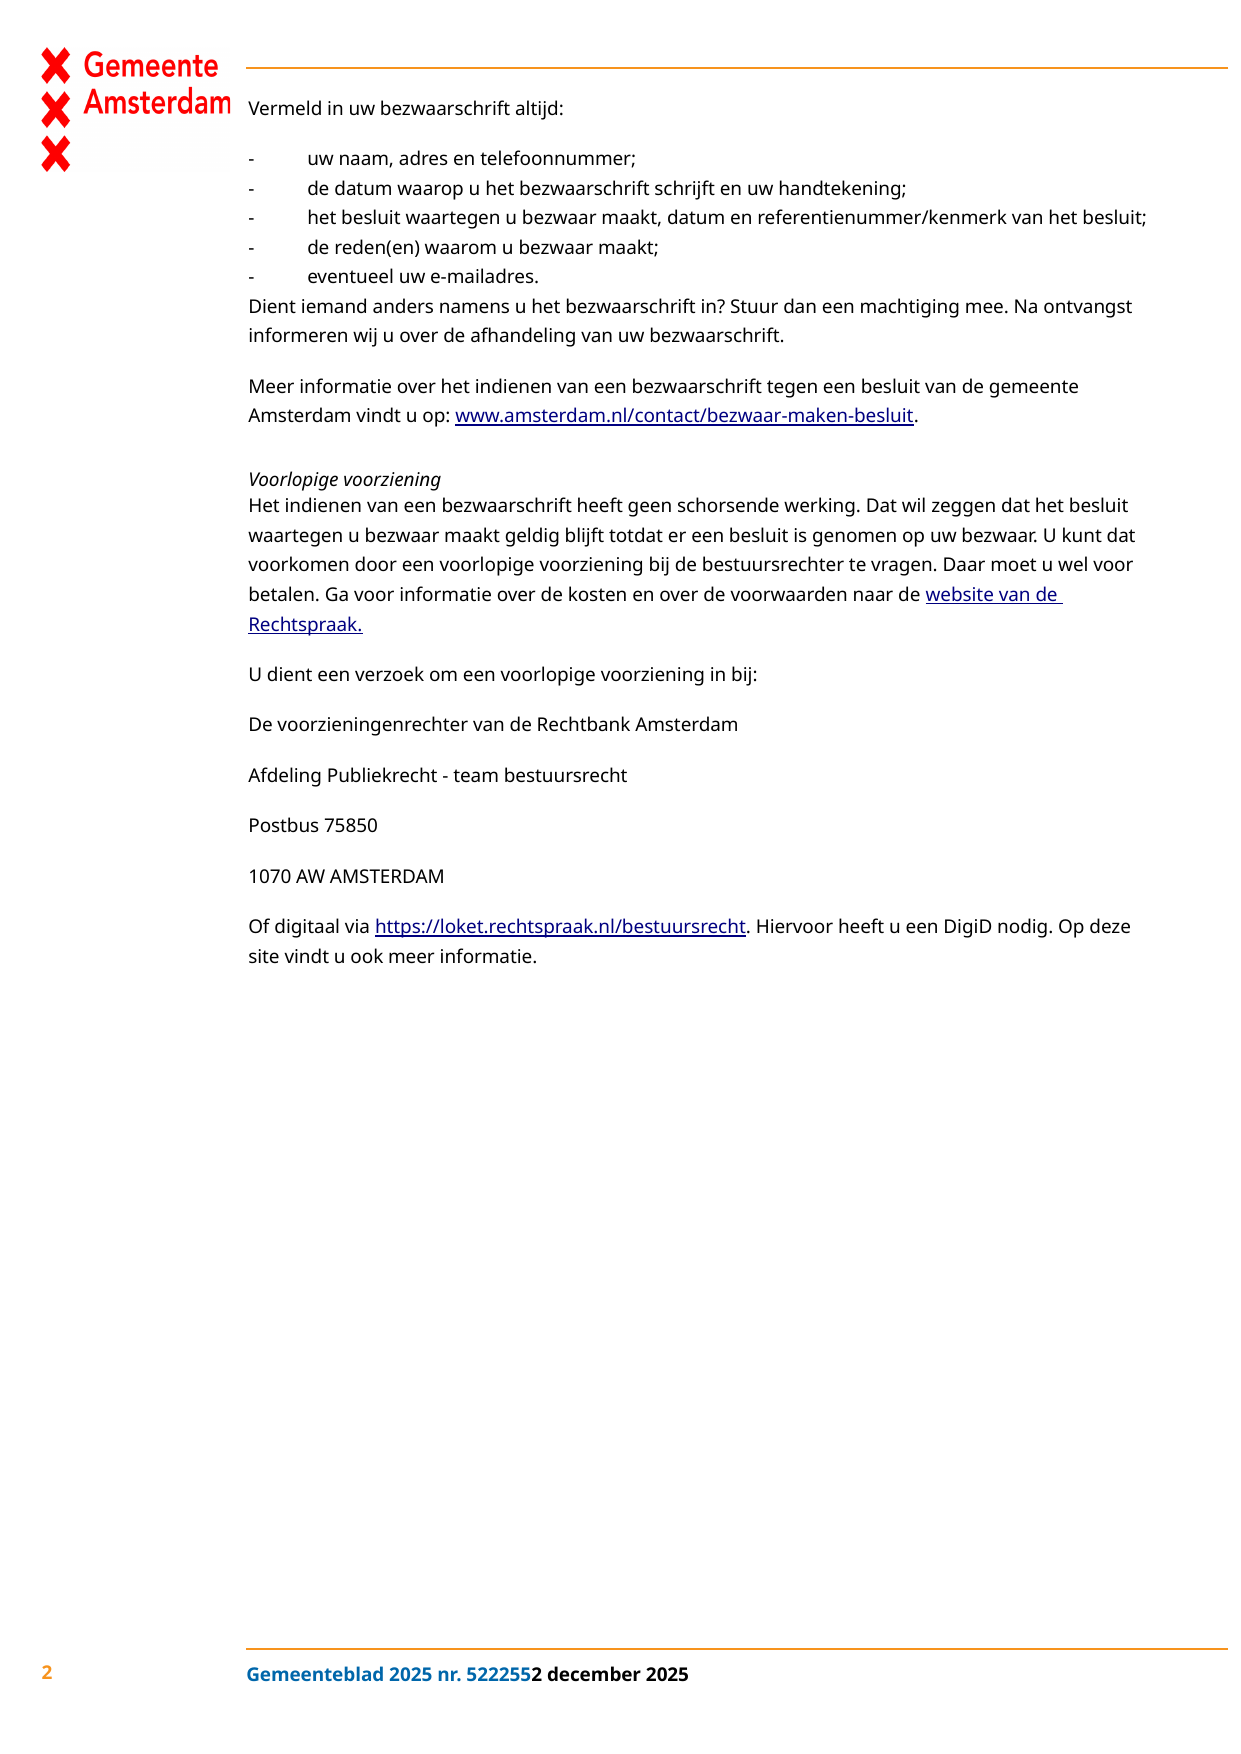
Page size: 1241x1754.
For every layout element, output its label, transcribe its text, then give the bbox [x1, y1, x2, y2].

text Postbus 75850 [248, 812, 1152, 838]
list uw naam, adres en telefoonnummer; [248, 145, 1152, 171]
list het besluit waartegen u bezwaar maakt, datum en referentienummer/kenmerk van het besluit; [248, 204, 1152, 230]
text Of digitaal via https://loket.rechtspraak.nl/bestuursrecht. Hiervoor heeft u een DigiD nodig. Op deze site vindt u ook meer informatie. [248, 913, 1152, 968]
text Afdeling Publiekrecht - team bestuursrecht [248, 762, 1152, 788]
text 1070 AW AMSTERDAM [248, 863, 1152, 888]
text Voorlopige voorziening [248, 467, 1152, 492]
text De voorzieningenrechter van de Rechtbank Amsterdam [248, 712, 1152, 737]
text U dient een verzoek om een voorlopige voorziening in bij: [248, 661, 1152, 687]
list de reden(en) waarom u bezwaar maakt; [248, 234, 1152, 260]
text Het indienen van een bezwaarschrift heeft geen schorsende werking. Dat wil zeggen dat het besluit waartegen u bezwaar maakt geldig blijft totdat er een besluit is genomen op uw bezwaar. U kunt dat voorkomen door een voorlopige voorziening bij de bestuursrechter te vragen. Daar moet u wel voor betalen. Ga voor informatie over de kosten en over de voorwaarden naar de website van de Rechtspraak. [248, 492, 1152, 636]
text Vermeld in uw bezwaarschrift altijd: [248, 95, 1152, 121]
list de datum waarop u het bezwaarschrift schrijft en uw handtekening; [248, 175, 1152, 201]
picture [41, 47, 231, 172]
text Dient iemand anders namens u het bezwaarschrift in? Stuur dan een machtiging mee. Na ontvangst informeren wij u over de afhandeling van uw bezwaarschrift. [248, 293, 1152, 348]
list eventueel uw e-mailadres. [248, 263, 1152, 289]
text Meer informatie over het indienen van een bezwaarschrift tegen een besluit van de gemeente Amsterdam vindt u op: www.amsterdam.nl/contact/bezwaar-maken-besluit. [248, 373, 1152, 428]
